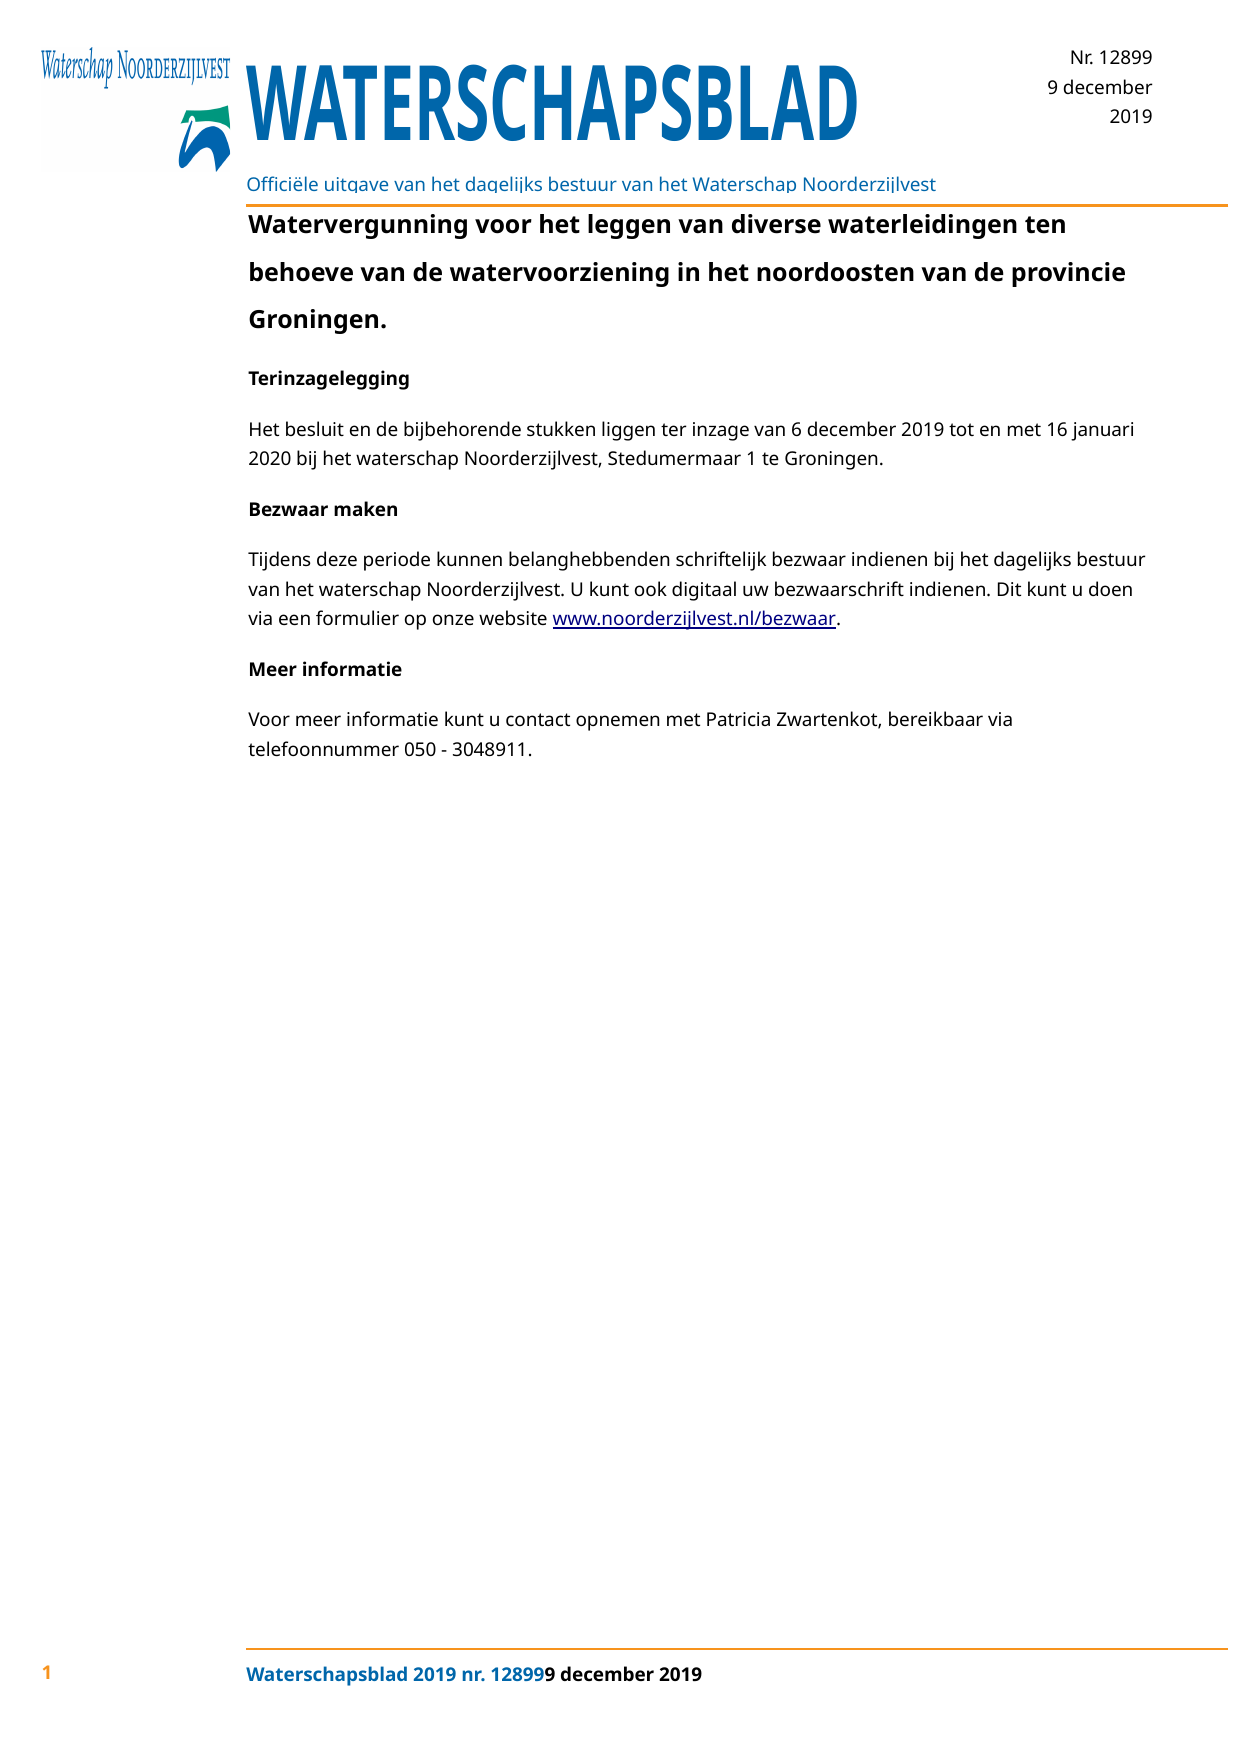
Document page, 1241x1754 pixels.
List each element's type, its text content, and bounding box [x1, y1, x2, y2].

picture [41, 47, 231, 172]
text Tijdens deze periode kunnen belanghebbenden schriftelijk bezwaar indienen bij het dagelijks bestuur van het waterschap Noorderzijlvest. U kunt ook digitaal uw bezwaarschrift indienen. Dit kunt u doen via een formulier op onze website www.noorderzijlvest.nl/bezwaar. [248, 546, 1152, 631]
text Meer informatie [248, 656, 1152, 682]
text Voor meer informatie kunt u contact opnemen met Patricia Zwartenkot, bereikbaar via telefoonnummer 050 - 3048911. [248, 706, 1152, 762]
text Watervergunning voor het leggen van diverse waterleidingen ten behoeve van de watervoorziening in het noordoosten van de provincie Groningen. [248, 207, 1152, 336]
text Bezwaar maken [248, 496, 1152, 522]
text Terinzagelegging [248, 366, 1152, 391]
text Het besluit en de bijbehorende stukken liggen ter inzage van 6 december 2019 tot en met 16 januari 2020 bij het waterschap Noorderzijlvest, Stedumermaar 1 te Groningen. [248, 416, 1152, 471]
